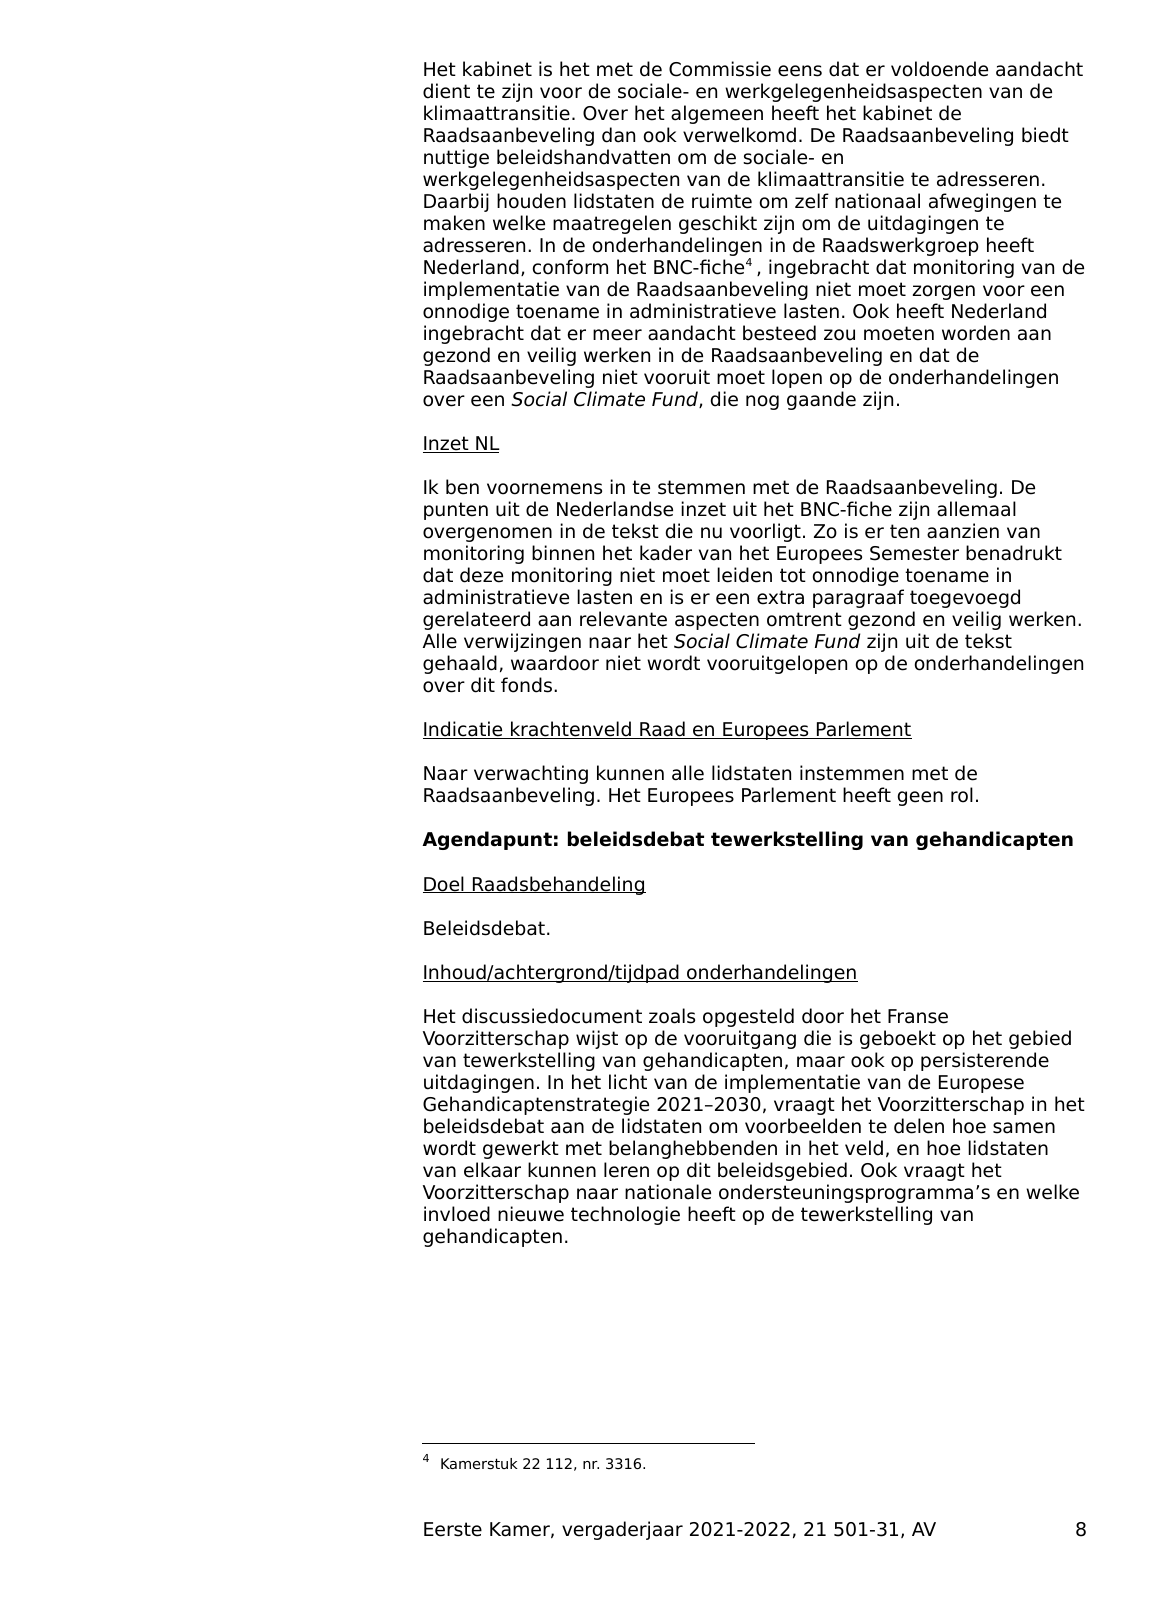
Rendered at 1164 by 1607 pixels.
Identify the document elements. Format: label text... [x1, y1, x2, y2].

text Het discussiedocument zoals opgesteld door het Franse Voorzitterschap wijst op de vooruitgang die is geboekt op het gebied van tewerkstelling van gehandicapten, maar ook op persisterende uitdagingen. In het licht van de implementatie van de Europese Gehandicaptenstrategie 2021–2030, vraagt het Voorzitterschap in het beleidsdebat aan de lidstaten om voorbeelden te delen hoe samen wordt gewerkt met belanghebbenden in het veld, en hoe lidstaten van elkaar kunnen leren op dit beleidsgebied. Ook vraagt het Voorzitterschap naar nationale ondersteuningsprogramma’s en welke invloed nieuwe technologie heeft op de tewerkstelling van gehandicapten. [422, 1006, 1087, 1248]
subtitle Doel Raadsbehandeling [422, 873, 1087, 896]
text Kamerstuk 22 112, nr. 3316. [422, 1452, 1087, 1474]
text Naar verwachting kunnen alle lidstaten instemmen met de Raadsaanbeveling. Het Europees Parlement heeft geen rol. [422, 763, 1087, 807]
text Beleidsdebat. [422, 918, 1087, 940]
text Ik ben voornemens in te stemmen met de Raadsaanbeveling. De punten uit de Nederlandse inzet uit het BNC-fiche zijn allemaal overgenomen in de tekst die nu voorligt. Zo is er ten aanzien van monitoring binnen het kader van het Europees Semester benadrukt dat deze monitoring niet moet leiden tot onnodige toename in administratieve lasten en is er een extra paragraaf toegevoegd gerelateerd aan relevante aspecten omtrent gezond en veilig werken. Alle verwijzingen naar het Social Climate Fund zijn uit de tekst gehaald, waardoor niet wordt vooruitgelopen op de onderhandelingen over dit fonds. [422, 477, 1087, 697]
subtitle Inhoud/achtergrond/tijdpad onderhandelingen [422, 962, 1087, 984]
text Het kabinet is het met de Commissie eens dat er voldoende aandacht dient te zijn voor de sociale- en werkgelegenheidsaspecten van de klimaattransitie. Over het algemeen heeft het kabinet de Raadsaanbeveling dan ook verwelkomd. De Raadsaanbeveling biedt nuttige beleidshandvatten om de sociale- en werkgelegenheidsaspecten van de klimaattransitie te adresseren. Daarbij houden lidstaten de ruimte om zelf nationaal afwegingen te maken welke maatregelen geschikt zijn om de uitdagingen te adresseren. In de onderhandelingen in de Raadswerkgroep heeft Nederland, conform het BNC-fiche, ingebracht dat monitoring van de implementatie van de Raadsaanbeveling niet moet zorgen voor een onnodige toename in administratieve lasten. Ook heeft Nederland ingebracht dat er meer aandacht besteed zou moeten worden aan gezond en veilig werken in de Raadsaanbeveling en dat de Raadsaanbeveling niet vooruit moet lopen op de onderhandelingen over een Social Climate Fund, die nog gaande zijn. [422, 59, 1087, 411]
subtitle Indicatie krachtenveld Raad en Europees Parlement [422, 719, 1087, 741]
subtitle Agendapunt: beleidsdebat tewerkstelling van gehandicapten [422, 829, 1087, 851]
subtitle Inzet NL [422, 433, 1087, 455]
